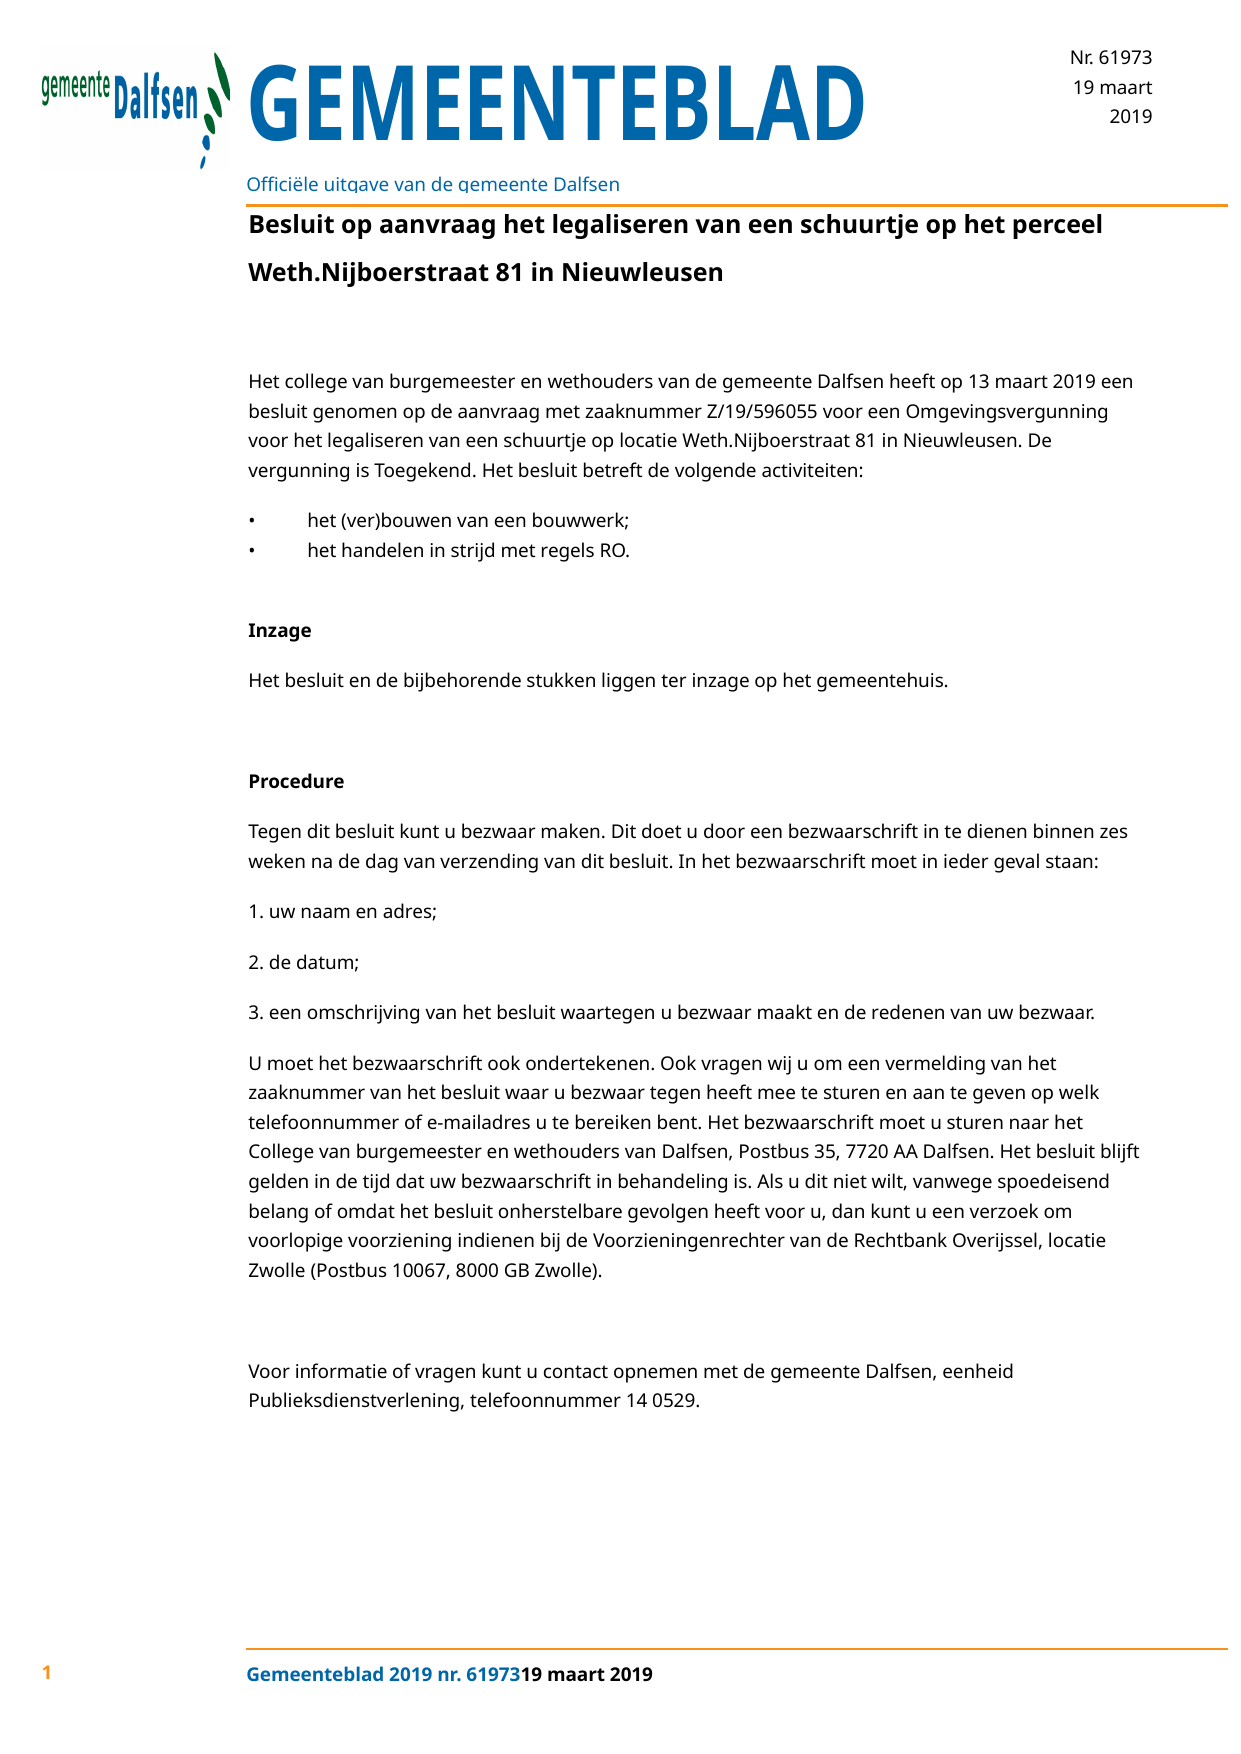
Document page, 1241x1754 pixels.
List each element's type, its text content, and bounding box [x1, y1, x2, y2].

text 1. uw naam en adres; [248, 899, 1152, 924]
text Procedure [248, 768, 1152, 794]
text U moet het bezwaarschrift ook ondertekenen. Ook vragen wij u om een vermelding van het zaaknummer van het besluit waar u bezwaar tegen heeft mee te sturen en aan te geven op welk telefoonnummer of e-mailadres u te bereiken bent. Het bezwaarschrift moet u sturen naar het College van burgemeester en wethouders van Dalfsen, Postbus 35, 7720 AA Dalfsen. Het besluit blijft gelden in de tijd dat uw bezwaarschrift in behandeling is. Als u dit niet wilt, vanwege spoedeisend belang of omdat het besluit onherstelbare gevolgen heeft voor u, dan kunt u een verzoek om voorlopige voorziening indienen bij de Voorzieningenrechter van de Rechtbank Overijssel, locatie Zwolle (Postbus 10067, 8000 GB Zwolle). [248, 1050, 1152, 1283]
text Besluit op aanvraag het legaliseren van een schuurtje op het perceel Weth.Nijboerstraat 81 in Nieuwleusen [248, 207, 1152, 288]
text 3. een omschrijving van het besluit waartegen u bezwaar maakt en de redenen van uw bezwaar. [248, 999, 1152, 1025]
list het (ver)bouwen van een bouwwerk; [248, 507, 1152, 533]
text 2. de datum; [248, 949, 1152, 975]
picture [41, 47, 231, 172]
text Tegen dit besluit kunt u bezwaar maken. Dit doet u door een bezwaarschrift in te dienen binnen zes weken na de dag van verzending van dit besluit. In het bezwaarschrift moet in ieder geval staan: [248, 819, 1152, 874]
list het handelen in strijd met regels RO. [248, 537, 1152, 563]
text Het college van burgemeester en wethouders van de gemeente Dalfsen heeft op 13 maart 2019 een besluit genomen op de aanvraag met zaaknummer Z/19/596055 voor een Omgevingsvergunning voor het legaliseren van een schuurtje op locatie Weth.Nijboerstraat 81 in Nieuwleusen. De vergunning is Toegekend. Het besluit betreft de volgende activiteiten: [248, 368, 1152, 483]
text Het besluit en de bijbehorende stukken liggen ter inzage op het gemeentehuis. [248, 667, 1152, 693]
text Inzage [248, 617, 1152, 643]
text Voor informatie of vragen kunt u contact opnemen met de gemeente Dalfsen, eenheid Publieksdienstverlening, telefoonnummer 14 0529. [248, 1358, 1152, 1413]
